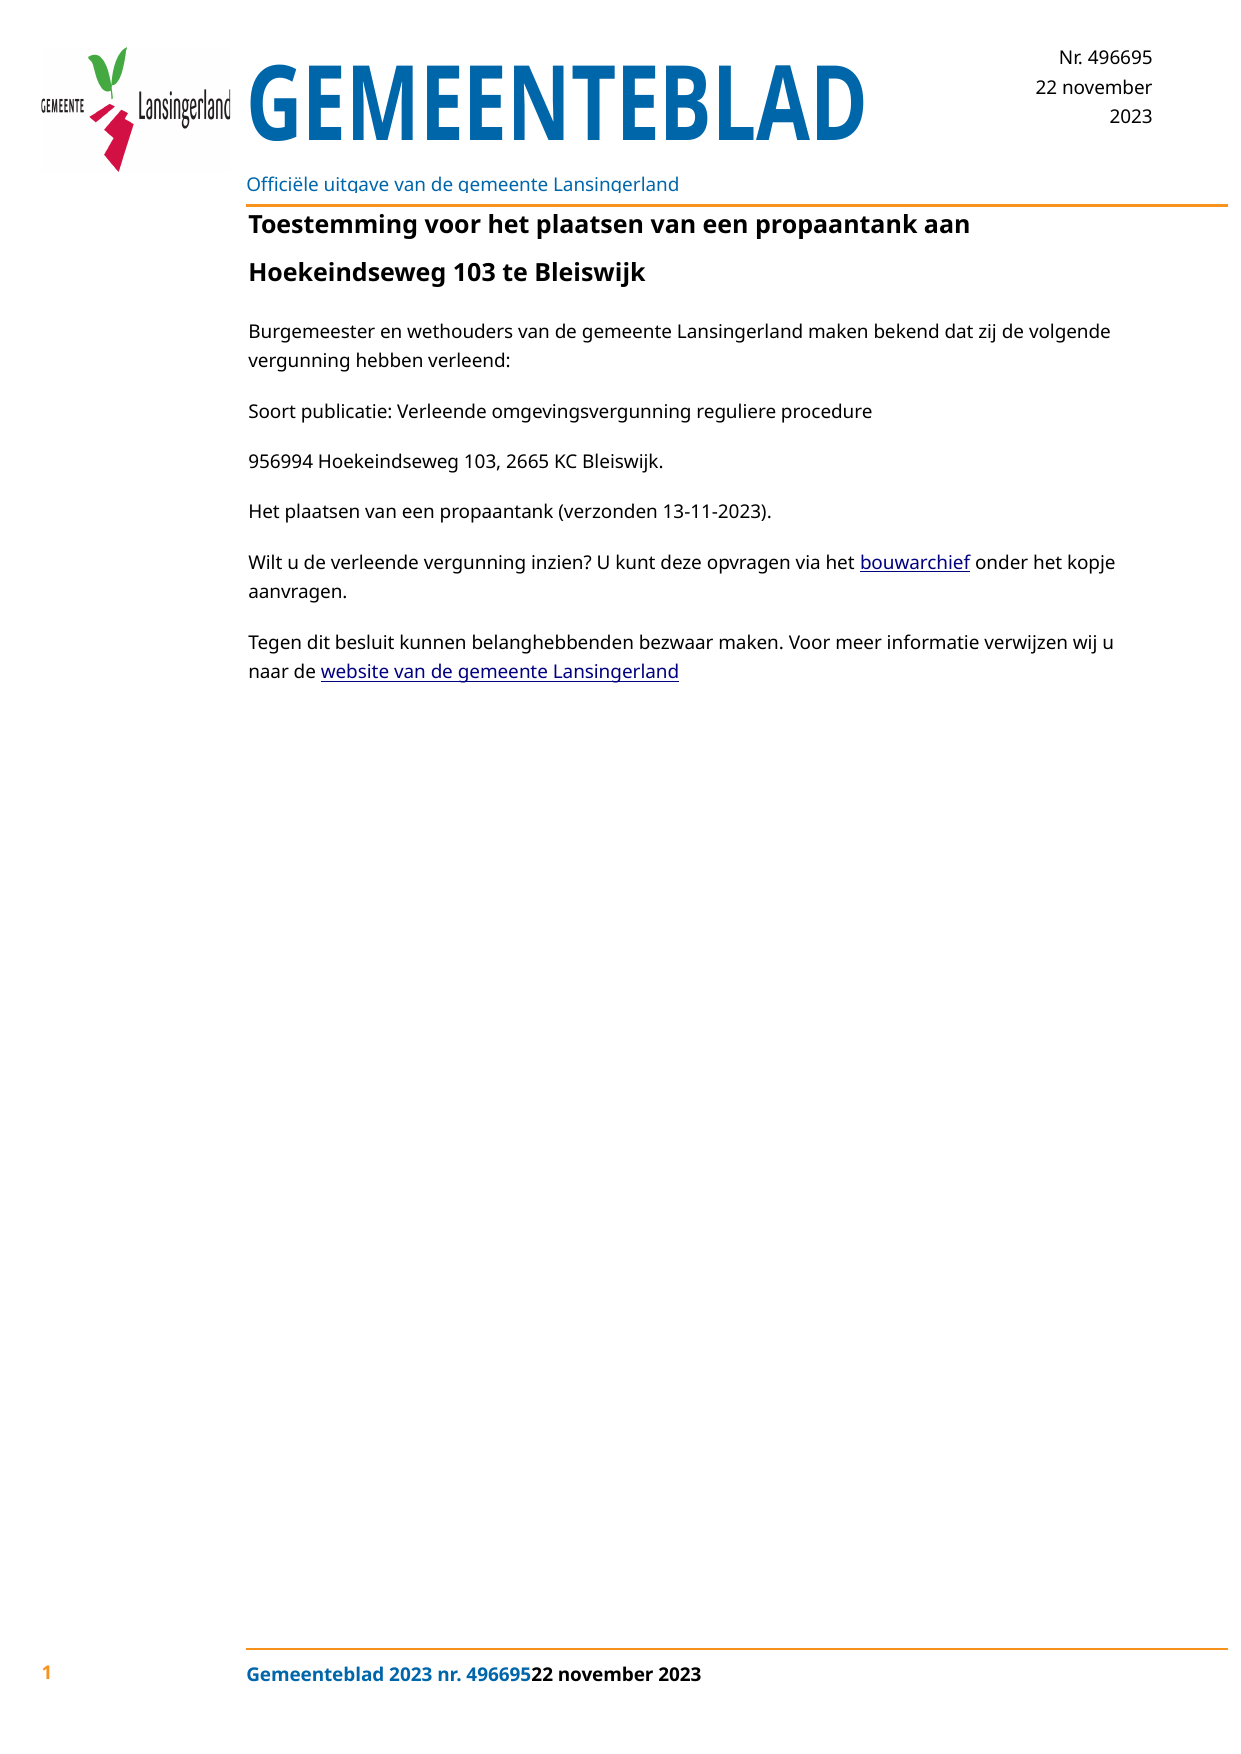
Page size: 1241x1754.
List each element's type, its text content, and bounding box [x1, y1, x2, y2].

text Het plaatsen van een propaantank (verzonden 13-11-2023). [248, 499, 1152, 524]
text Burgemeester en wethouders van de gemeente Lansingerland maken bekend dat zij de volgende vergunning hebben verleend: [248, 318, 1152, 373]
text Toestemming voor het plaatsen van een propaantank aan Hoekeindseweg 103 te Bleiswijk [248, 207, 1152, 288]
text Wilt u de verleende vergunning inzien? U kunt deze opvragen via het bouwarchief onder het kopje aanvragen. [248, 549, 1152, 604]
text Tegen dit besluit kunnen belanghebbenden bezwaar maken. Voor meer informatie verwijzen wij u naar de website van de gemeente Lansingerland [248, 629, 1152, 684]
text Soort publicatie: Verleende omgevingsvergunning reguliere procedure [248, 398, 1152, 424]
picture [41, 47, 231, 172]
text 956994 Hoekeindseweg 103, 2665 KC Bleiswijk. [248, 448, 1152, 474]
